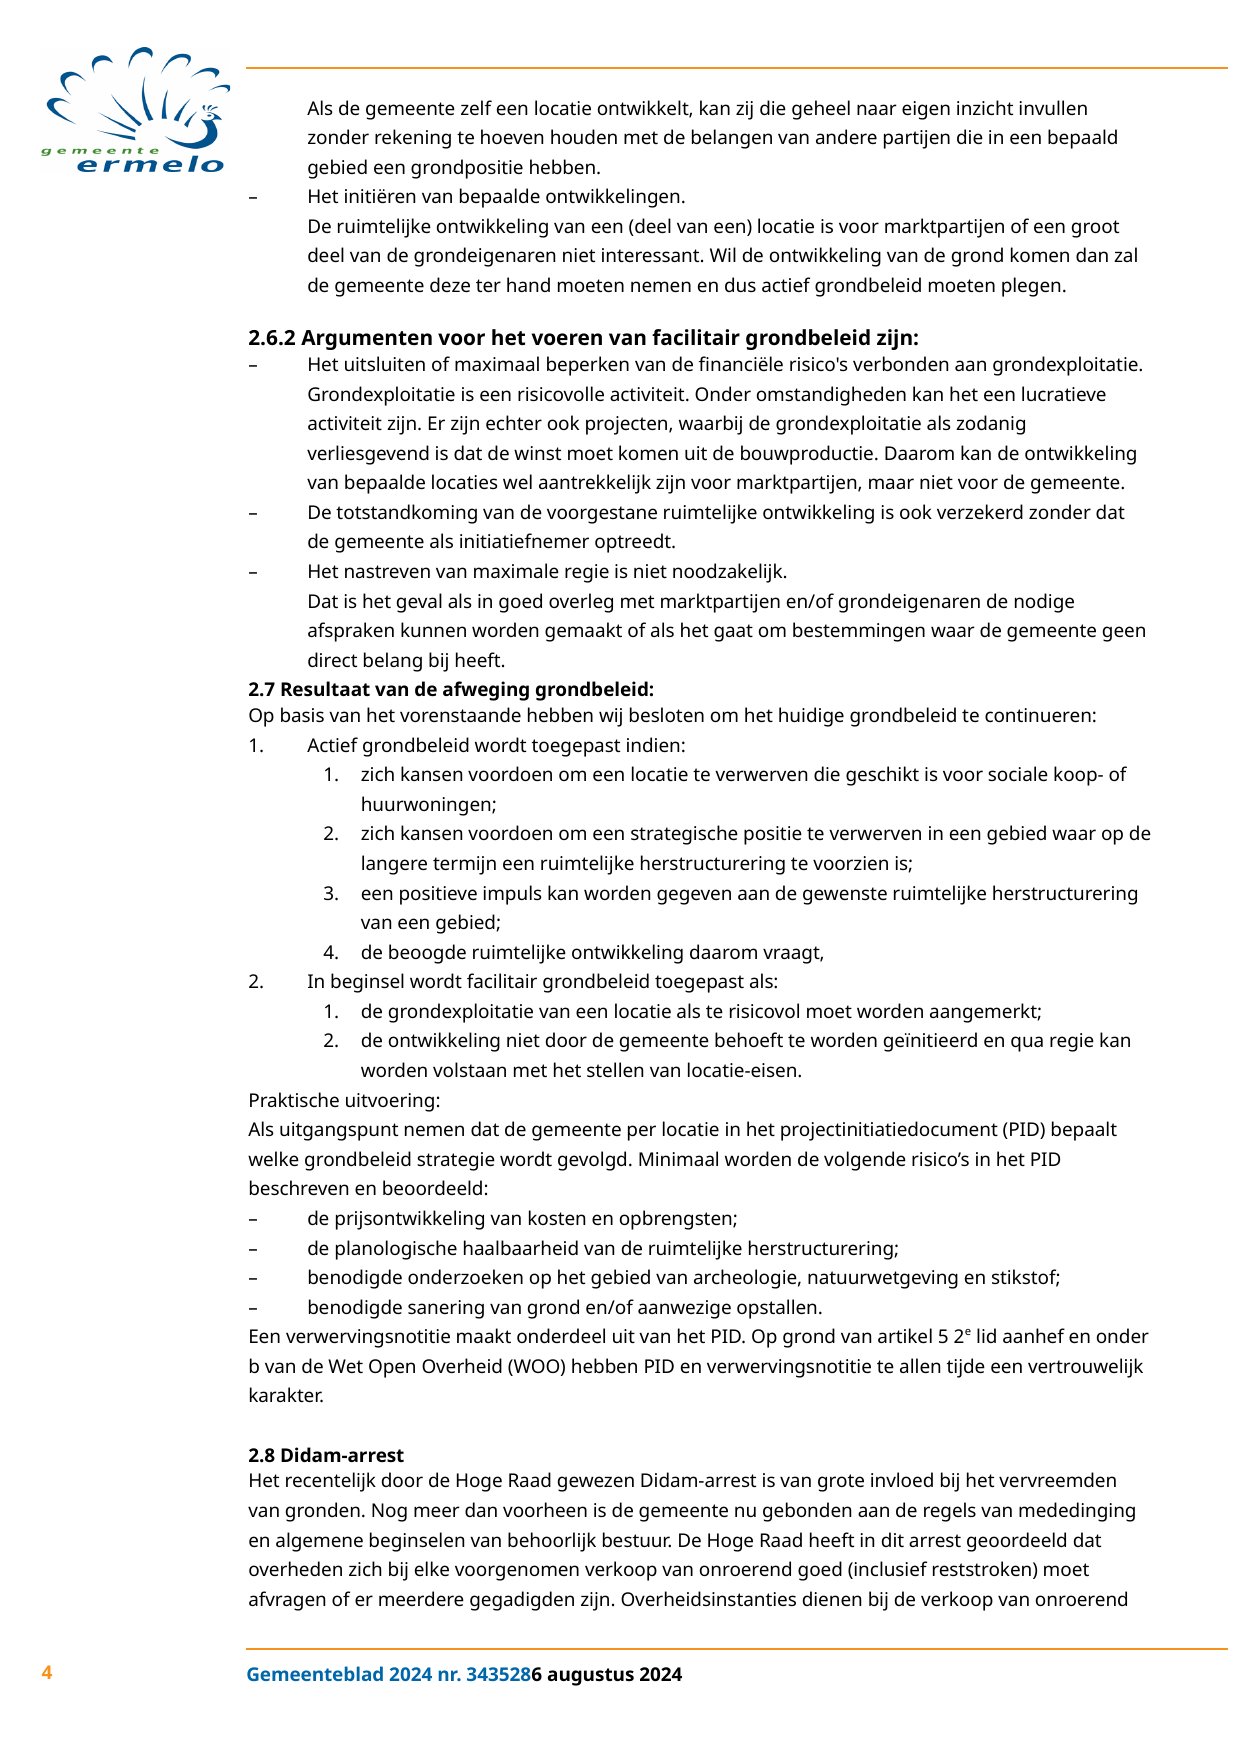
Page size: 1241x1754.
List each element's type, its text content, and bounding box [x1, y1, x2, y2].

text Op basis van het vorenstaande hebben wij besloten om het huidige grondbeleid te continueren: [248, 702, 1152, 728]
list de planologische haalbaarheid van de ruimtelijke herstructurering; [248, 1235, 1152, 1261]
text Praktische uitvoering: [248, 1087, 1152, 1113]
list Het nastreven van maximale regie is niet noodzakelijk. [248, 558, 1152, 584]
picture [41, 47, 231, 172]
list de ontwikkeling niet door de gemeente behoeft te worden geïnitieerd en qua regie kan worden volstaan met het stellen van locatie-eisen. [323, 1028, 1152, 1083]
list zich kansen voordoen om een locatie te verwerven die geschikt is voor sociale koop- of huurwoningen; [323, 761, 1152, 817]
list Het uitsluiten of maximaal beperken van de financiële risico's verbonden aan grondexploitatie. [248, 351, 1152, 377]
list Als de gemeente zelf een locatie ontwikkelt, kan zij die geheel naar eigen inzicht invullen zonder rekening te hoeven houden met de belangen van andere partijen die in een bepaald gebied een grondpositie hebben. [248, 95, 1152, 180]
list In beginsel wordt facilitair grondbeleid toegepast als: [248, 968, 1152, 994]
list Het initiëren van bepaalde ontwikkelingen. [248, 183, 1152, 209]
list de grondexploitatie van een locatie als te risicovol moet worden aangemerkt; [323, 998, 1152, 1024]
list de prijsontwikkeling van kosten en opbrengsten; [248, 1205, 1152, 1231]
list De ruimtelijke ontwikkeling van een (deel van een) locatie is voor marktpartijen of een groot deel van de grondeigenaren niet interessant. Wil de ontwikkeling van de grond komen dan zal de gemeente deze ter hand moeten nemen en dus actief grondbeleid moeten plegen. [248, 213, 1152, 298]
list De totstandkoming van de voorgestane ruimtelijke ontwikkeling is ook verzekerd zonder dat de gemeente als initiatiefnemer optreedt. [248, 499, 1152, 554]
text 2.6.2 Argumenten voor het voeren van facilitair grondbeleid zijn: [248, 323, 1152, 351]
text Het recentelijk door de Hoge Raad gewezen Didam-arrest is van grote invloed bij het vervreemden van gronden. Nog meer dan voorheen is de gemeente nu gebonden aan de regels van mededinging en algemene beginselen van behoorlijk bestuur. De Hoge Raad heeft in dit arrest geoordeeld dat overheden zich bij elke voorgenomen verkoop van onroerend goed (inclusief reststroken) moet afvragen of er meerdere gegadigden zijn. Overheidsinstanties dienen bij de verkoop van onroerend [248, 1468, 1152, 1612]
list Actief grondbeleid wordt toegepast indien: [248, 732, 1152, 758]
list een positieve impuls kan worden gegeven aan de gewenste ruimtelijke herstructurering van een gebied; [323, 880, 1152, 935]
text 2.8 Didam-arrest [248, 1442, 1152, 1468]
list zich kansen voordoen om een strategische positie te verwerven in een gebied waar op de langere termijn een ruimtelijke herstructurering te voorzien is; [323, 821, 1152, 876]
list Grondexploitatie is een risicovolle activiteit. Onder omstandigheden kan het een lucratieve activiteit zijn. Er zijn echter ook projecten, waarbij de grondexploitatie als zodanig verliesgevend is dat de winst moet komen uit de bouwproductie. Daarom kan de ontwikkeling van bepaalde locaties wel aantrekkelijk zijn voor marktpartijen, maar niet voor de gemeente. [248, 381, 1152, 495]
list benodigde sanering van grond en/of aanwezige opstallen. [248, 1294, 1152, 1320]
text 2.7 Resultaat van de afweging grondbeleid: [248, 677, 1152, 702]
text Een verwervingsnotitie maakt onderdeel uit van het PID. Op grond van artikel 5 2e lid aanhef en onder b van de Wet Open Overheid (WOO) hebben PID en verwervingsnotitie te allen tijde een vertrouwelijk karakter. [248, 1323, 1152, 1408]
text Als uitgangspunt nemen dat de gemeente per locatie in het projectinitiatiedocument (PID) bepaalt welke grondbeleid strategie wordt gevolgd. Minimaal worden de volgende risico’s in het PID beschreven en beoordeeld: [248, 1116, 1152, 1201]
list benodigde onderzoeken op het gebied van archeologie, natuurwetgeving en stikstof; [248, 1264, 1152, 1290]
list Dat is het geval als in goed overleg met marktpartijen en/of grondeigenaren de nodige afspraken kunnen worden gemaakt of als het gaat om bestemmingen waar de gemeente geen direct belang bij heeft. [248, 588, 1152, 673]
list de beoogde ruimtelijke ontwikkeling daarom vraagt, [323, 939, 1152, 965]
